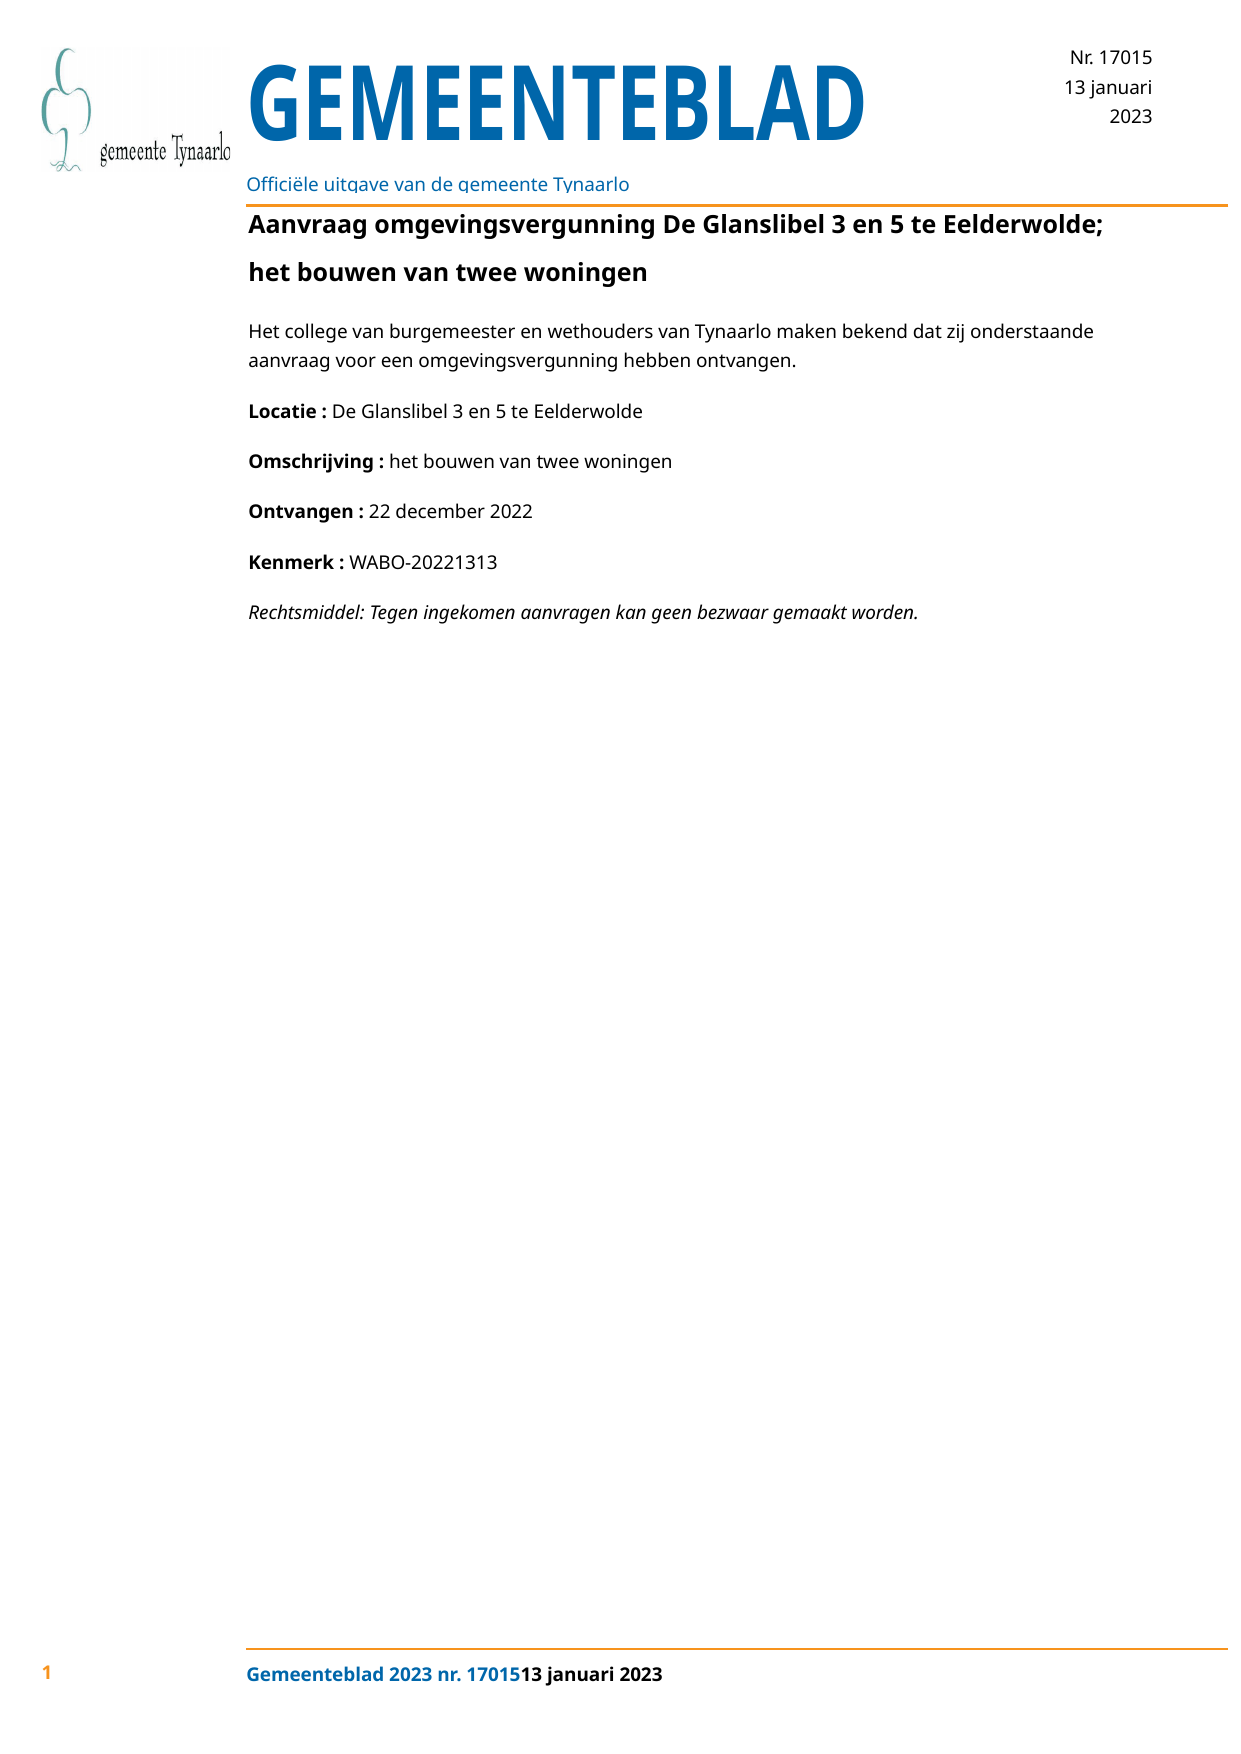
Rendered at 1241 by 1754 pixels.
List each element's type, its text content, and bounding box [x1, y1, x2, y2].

text Aanvraag omgevingsvergunning De Glanslibel 3 en 5 te Eelderwolde; het bouwen van twee woningen [248, 207, 1152, 288]
picture [41, 47, 231, 172]
text Het college van burgemeester en wethouders van Tynaarlo maken bekend dat zij onderstaande aanvraag voor een omgevingsvergunning hebben ontvangen. [248, 318, 1152, 373]
text Omschrijving : het bouwen van twee woningen [248, 448, 1152, 474]
text Ontvangen : 22 december 2022 [248, 499, 1152, 524]
text Rechtsmiddel: Tegen ingekomen aanvragen kan geen bezwaar gemaakt worden. [248, 599, 1152, 625]
text Locatie : De Glanslibel 3 en 5 te Eelderwolde [248, 398, 1152, 424]
text Kenmerk : WABO-20221313 [248, 549, 1152, 575]
